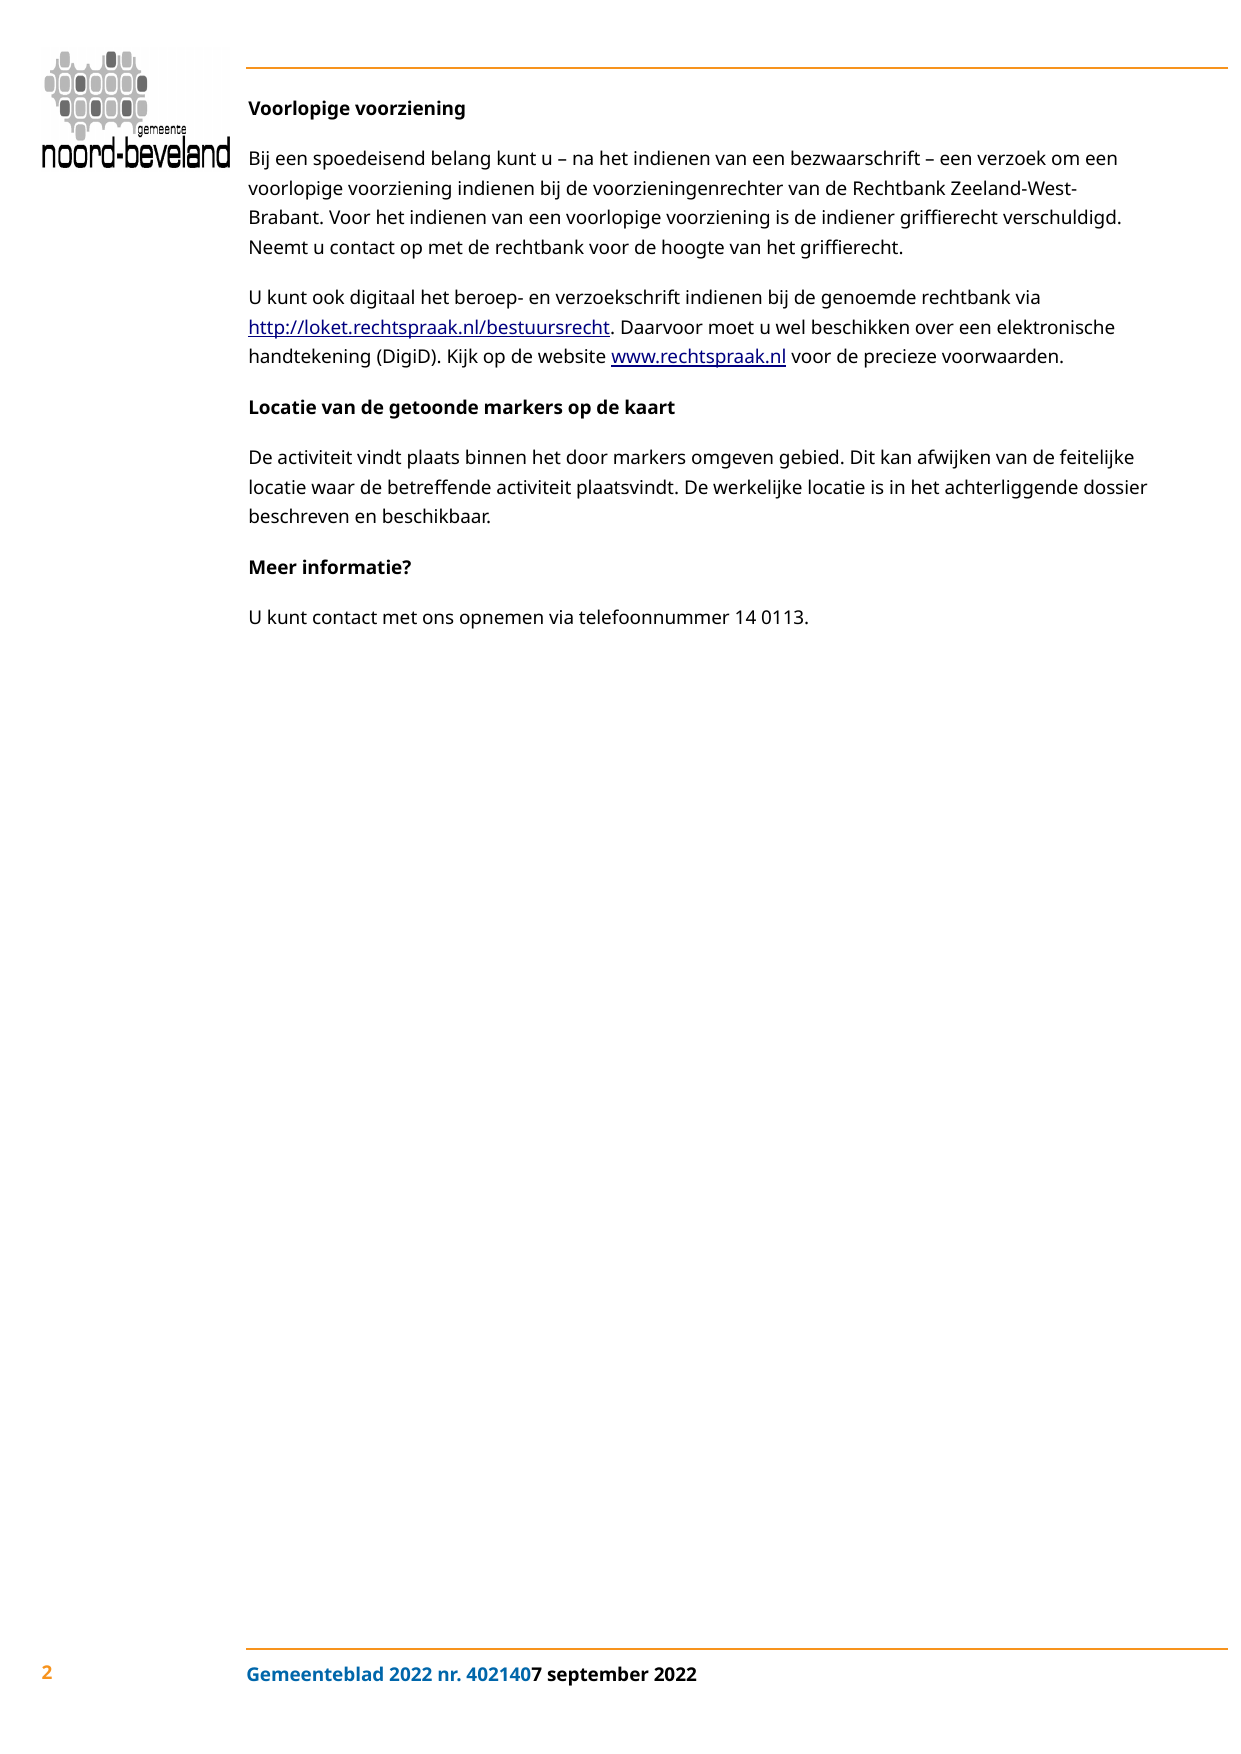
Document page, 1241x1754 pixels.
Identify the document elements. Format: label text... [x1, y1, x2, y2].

text Locatie van de getoonde markers op de kaart [248, 394, 1152, 420]
text U kunt contact met ons opnemen via telefoonnummer 14 0113. [248, 604, 1152, 630]
text Voorlopige voorziening [248, 95, 1152, 121]
picture [41, 47, 231, 172]
text Meer informatie? [248, 554, 1152, 580]
text De activiteit vindt plaats binnen het door markers omgeven gebied. Dit kan afwijken van de feitelijke locatie waar de betreffende activiteit plaatsvindt. De werkelijke locatie is in het achterliggende dossier beschreven en beschikbaar. [248, 444, 1152, 529]
text U kunt ook digitaal het beroep- en verzoekschrift indienen bij de genoemde rechtbank via http://loket.rechtspraak.nl/bestuursrecht. Daarvoor moet u wel beschikken over een elektronische handtekening (DigiD). Kijk op de website www.rechtspraak.nl voor de precieze voorwaarden. [248, 284, 1152, 369]
text Bij een spoedeisend belang kunt u – na het indienen van een bezwaarschrift – een verzoek om een voorlopige voorziening indienen bij de voorzieningenrechter van de Rechtbank Zeeland-West-Brabant. Voor het indienen van een voorlopige voorziening is de indiener griffierecht verschuldigd. Neemt u contact op met de rechtbank voor de hoogte van het griffierecht. [248, 145, 1152, 260]
